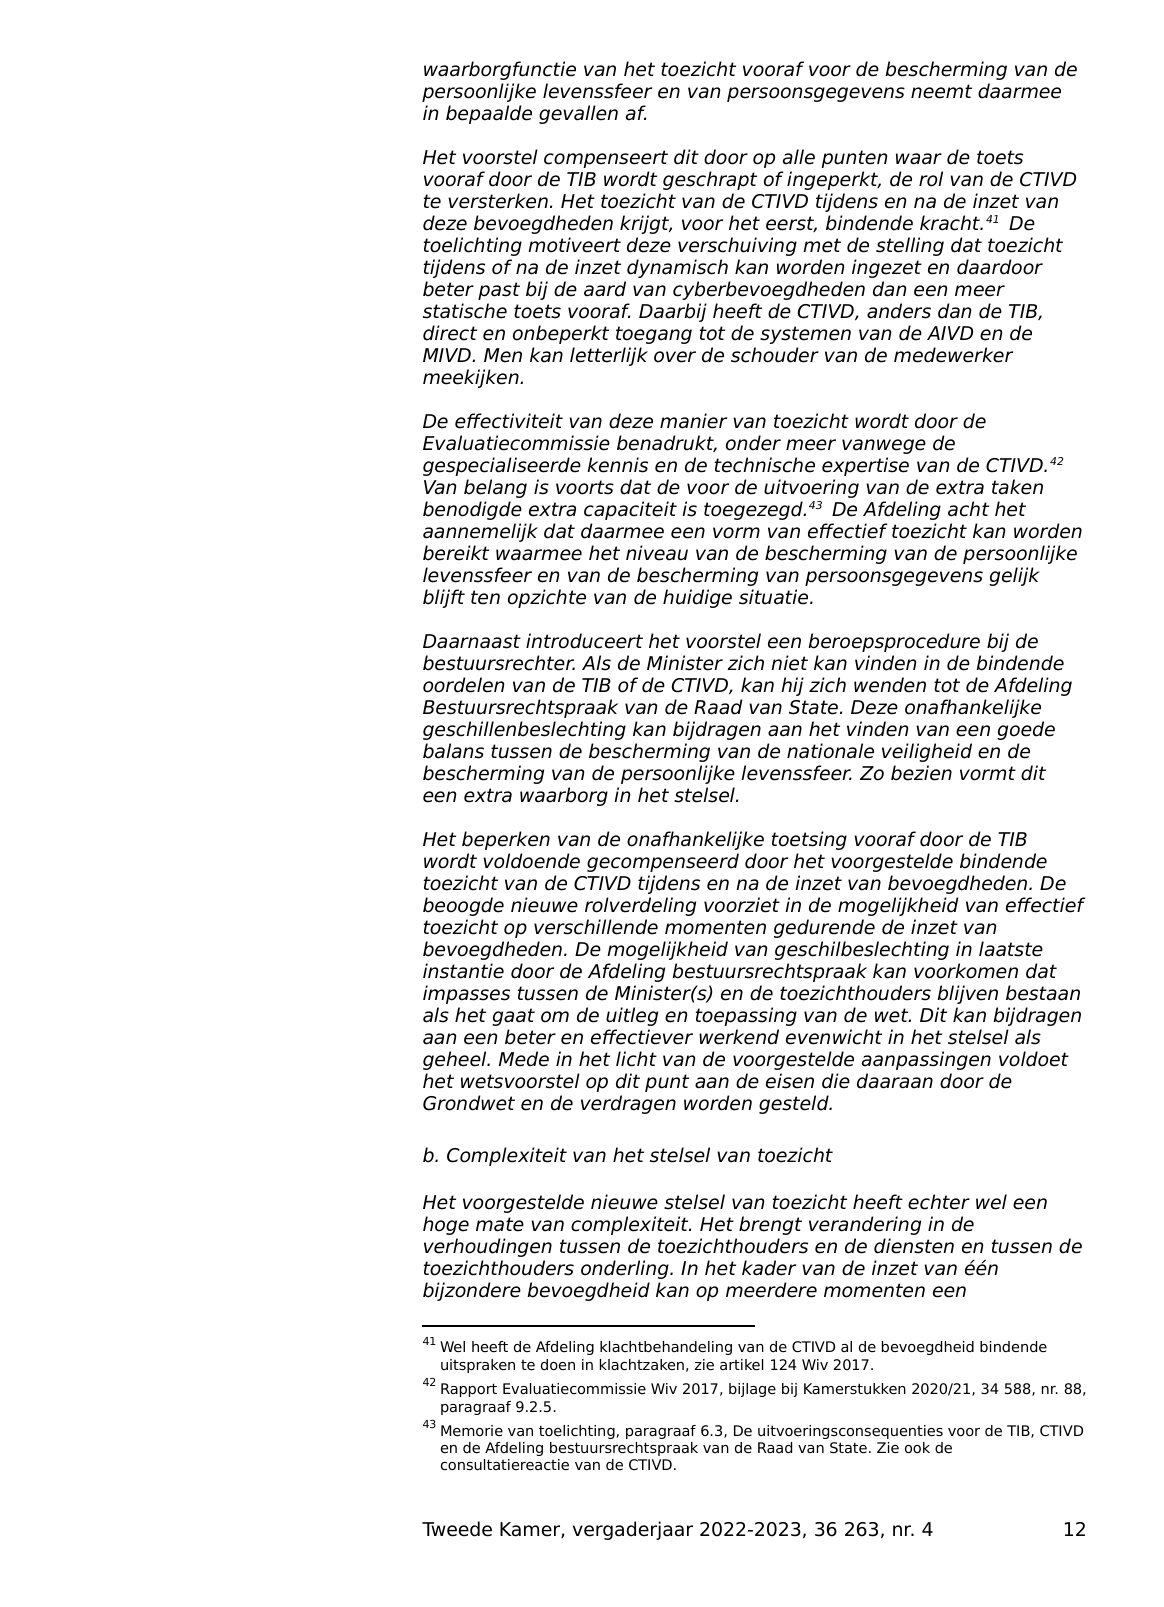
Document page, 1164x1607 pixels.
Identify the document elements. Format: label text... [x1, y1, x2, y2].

text Wel heeft de Afdeling klachtbehandeling van de CTIVD al de bevoegdheid bindende uitspraken te doen in klachtzaken, zie artikel 124 Wiv 2017. [422, 1335, 1087, 1374]
text Rapport Evaluatiecommissie Wiv 2017, bijlage bij Kamerstukken 2020/21, 34 588, nr. 88, paragraaf 9.2.5. [422, 1377, 1087, 1416]
subtitle b. Complexiteit van het stelsel van toezicht [422, 1145, 1087, 1167]
text Memorie van toelichting, paragraaf 6.3, De uitvoeringsconsequenties voor de TIB, CTIVD en de Afdeling bestuursrechtspraak van de Raad van State. Zie ook de consultatiereactie van de CTIVD. [422, 1418, 1087, 1474]
text De effectiviteit van deze manier van toezicht wordt door de Evaluatiecommissie benadrukt, onder meer vanwege de gespecialiseerde kennis en de technische expertise van de CTIVD. Van belang is voorts dat de voor de uitvoering van de extra taken benodigde extra capaciteit is toegezegd. De Afdeling acht het aannemelijk dat daarmee een vorm van effectief toezicht kan worden bereikt waarmee het niveau van de bescherming van de persoonlijke levenssfeer en van de bescherming van persoonsgegevens gelijk blijft ten opzichte van de huidige situatie. [422, 411, 1087, 609]
text waarborgfunctie van het toezicht vooraf voor de bescherming van de persoonlijke levenssfeer en van persoonsgegevens neemt daarmee in bepaalde gevallen af. [422, 59, 1087, 125]
text Het voorgestelde nieuwe stelsel van toezicht heeft echter wel een hoge mate van complexiteit. Het brengt verandering in de verhoudingen tussen de toezichthouders en de diensten en tussen de toezichthouders onderling. In het kader van de inzet van één bijzondere bevoegdheid kan op meerdere momenten een [422, 1192, 1087, 1302]
text Het voorstel compenseert dit door op alle punten waar de toets vooraf door de TIB wordt geschrapt of ingeperkt, de rol van de CTIVD te versterken. Het toezicht van de CTIVD tijdens en na de inzet van deze bevoegdheden krijgt, voor het eerst, bindende kracht. De toelichting motiveert deze verschuiving met de stelling dat toezicht tijdens of na de inzet dynamisch kan worden ingezet en daardoor beter past bij de aard van cyberbevoegdheden dan een meer statische toets vooraf. Daarbij heeft de CTIVD, anders dan de TIB, direct en onbeperkt toegang tot de systemen van de AIVD en de MIVD. Men kan letterlijk over de schouder van de medewerker meekijken. [422, 147, 1087, 389]
text Het beperken van de onafhankelijke toetsing vooraf door de TIB wordt voldoende gecompenseerd door het voorgestelde bindende toezicht van de CTIVD tijdens en na de inzet van bevoegdheden. De beoogde nieuwe rolverdeling voorziet in de mogelijkheid van effectief toezicht op verschillende momenten gedurende de inzet van bevoegdheden. De mogelijkheid van geschilbeslechting in laatste instantie door de Afdeling bestuursrechtspraak kan voorkomen dat impasses tussen de Minister(s) en de toezichthouders blijven bestaan als het gaat om de uitleg en toepassing van de wet. Dit kan bijdragen aan een beter en effectiever werkend evenwicht in het stelsel als geheel. Mede in het licht van de voorgestelde aanpassingen voldoet het wetsvoorstel op dit punt aan de eisen die daaraan door de Grondwet en de verdragen worden gesteld. [422, 829, 1087, 1115]
text Daarnaast introduceert het voorstel een beroepsprocedure bij de bestuursrechter. Als de Minister zich niet kan vinden in de bindende oordelen van de TIB of de CTIVD, kan hij zich wenden tot de Afdeling Bestuursrechtspraak van de Raad van State. Deze onafhankelijke geschillenbeslechting kan bijdragen aan het vinden van een goede balans tussen de bescherming van de nationale veiligheid en de bescherming van de persoonlijke levenssfeer. Zo bezien vormt dit een extra waarborg in het stelsel. [422, 631, 1087, 807]
